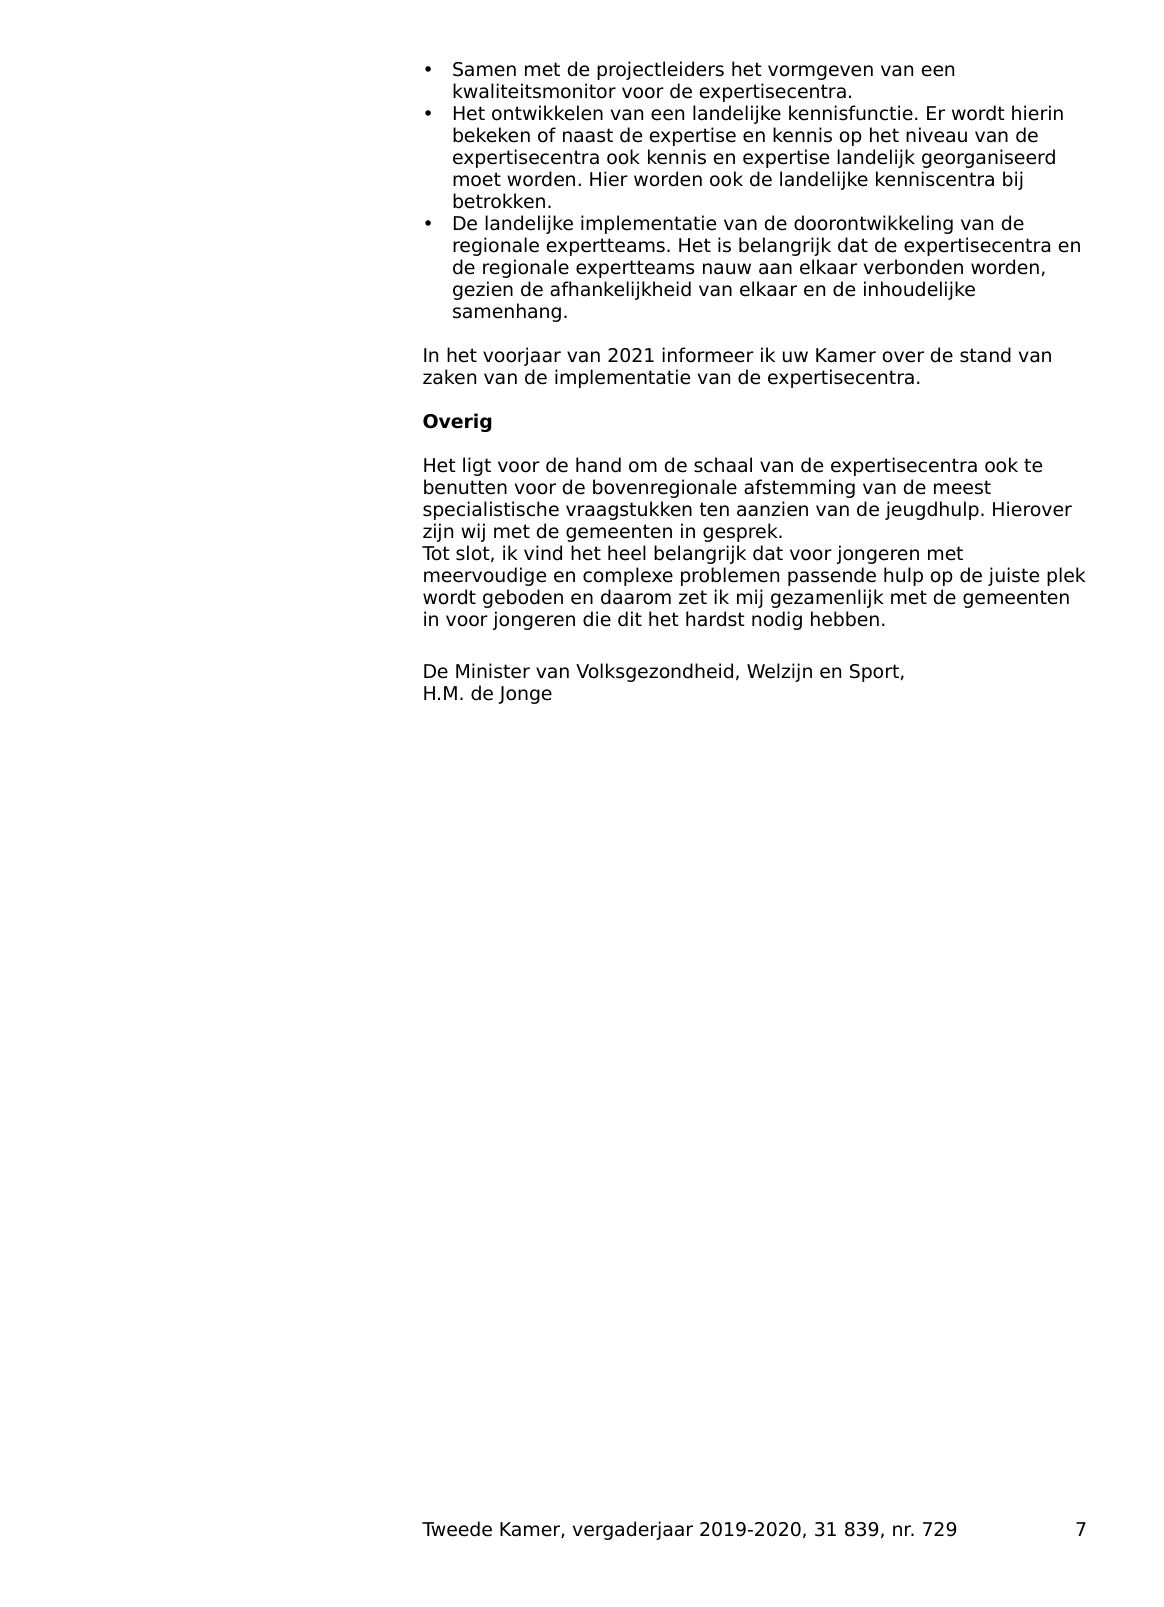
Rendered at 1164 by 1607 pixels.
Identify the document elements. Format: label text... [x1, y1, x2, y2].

text • De landelijke implementatie van de doorontwikkeling van de regionale expertteams. Het is belangrijk dat de expertisecentra en de regionale expertteams nauw aan elkaar verbonden worden, gezien de afhankelijkheid van elkaar en de inhoudelijke samenhang. [422, 213, 1087, 323]
subtitle Overig [422, 411, 1087, 433]
text Tot slot, ik vind het heel belangrijk dat voor jongeren met meervoudige en complexe problemen passende hulp op de juiste plek wordt geboden en daarom zet ik mij gezamenlijk met de gemeenten in voor jongeren die dit het hardst nodig hebben. [422, 543, 1087, 631]
text • Samen met de projectleiders het vormgeven van een kwaliteitsmonitor voor de expertisecentra. [422, 59, 1087, 103]
text De Minister van Volksgezondheid, Welzijn en Sport, H.M. de Jonge [422, 661, 1087, 705]
text • Het ontwikkelen van een landelijke kennisfunctie. Er wordt hierin bekeken of naast de expertise en kennis op het niveau van de expertisecentra ook kennis en expertise landelijk georganiseerd moet worden. Hier worden ook de landelijke kenniscentra bij betrokken. [422, 103, 1087, 213]
text Het ligt voor de hand om de schaal van de expertisecentra ook te benutten voor de bovenregionale afstemming van de meest specialistische vraagstukken ten aanzien van de jeugdhulp. Hierover zijn wij met de gemeenten in gesprek. [422, 455, 1087, 543]
text In het voorjaar van 2021 informeer ik uw Kamer over de stand van zaken van de implementatie van de expertisecentra. [422, 345, 1087, 389]
